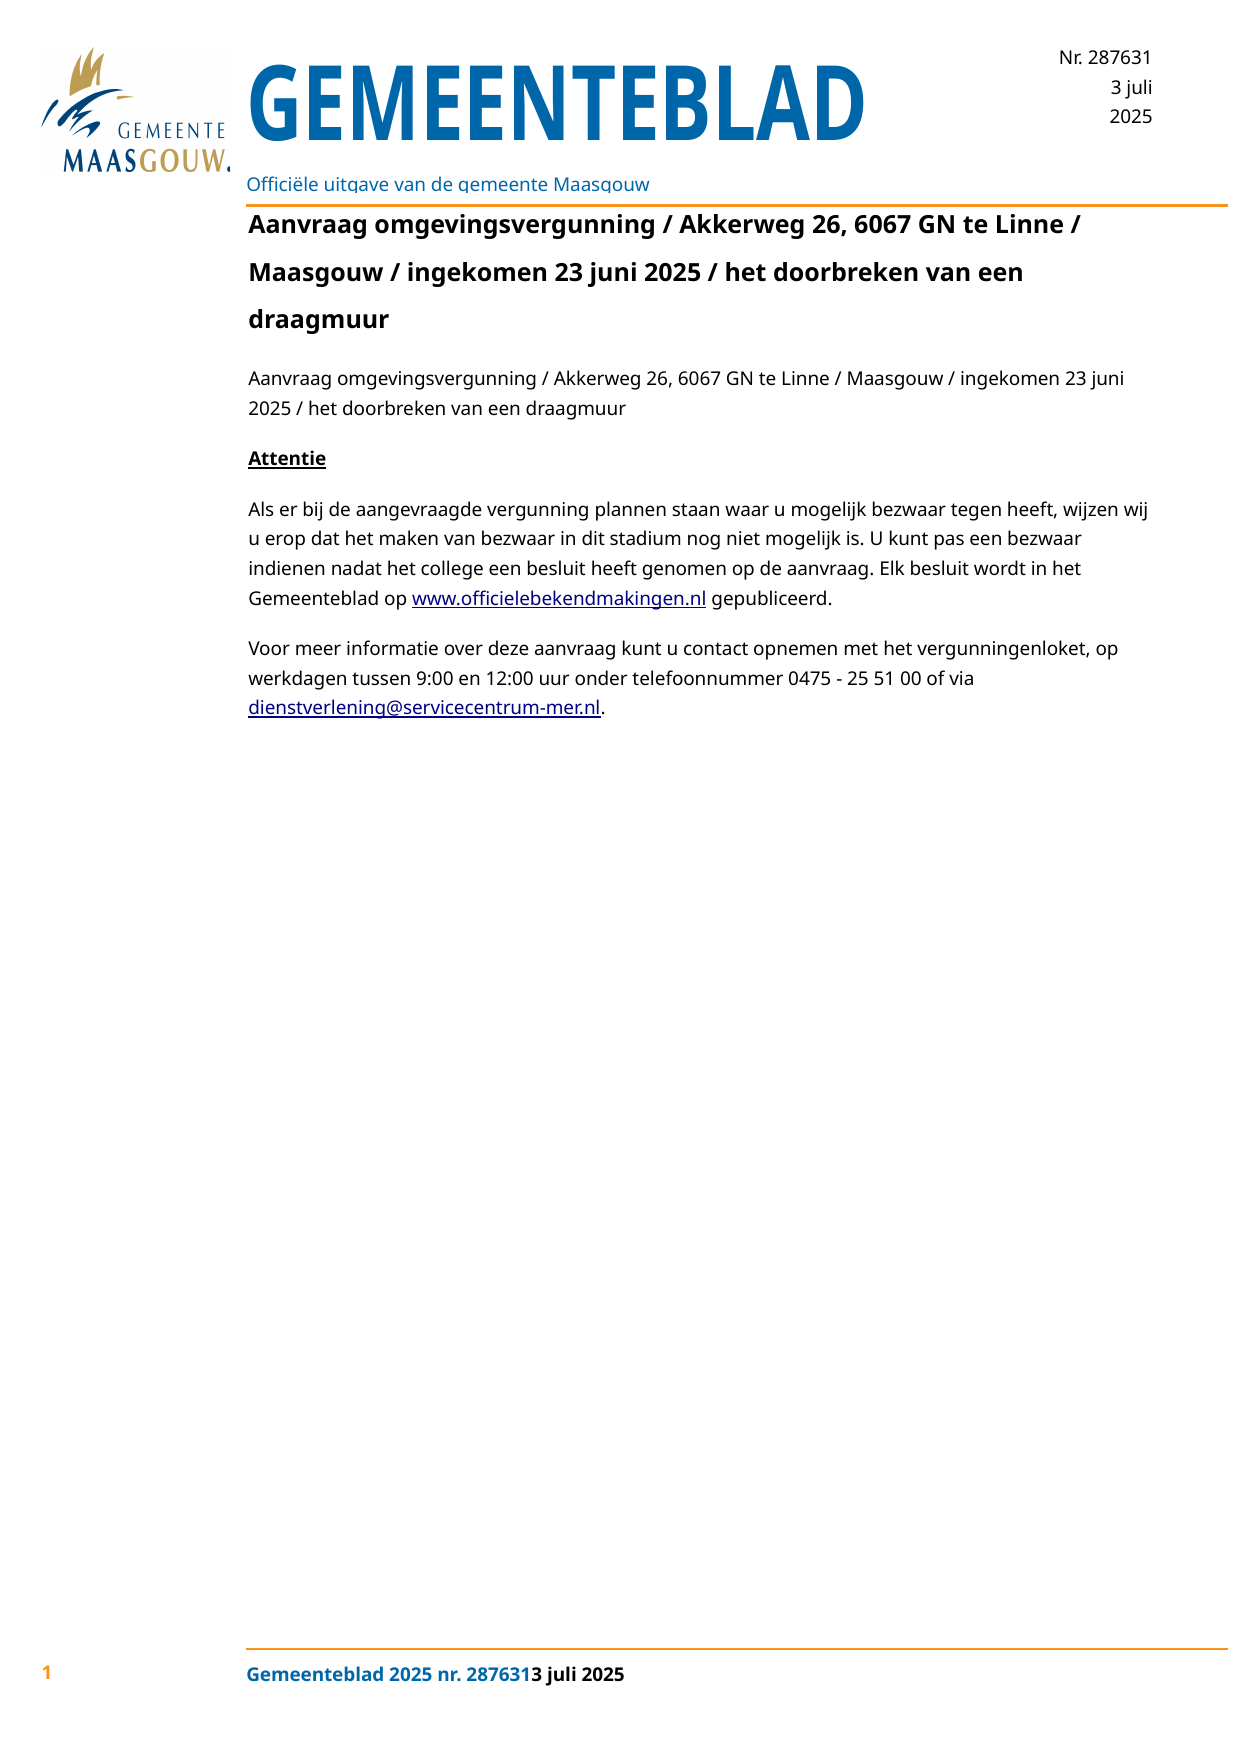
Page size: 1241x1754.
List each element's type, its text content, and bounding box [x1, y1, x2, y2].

text Attentie [248, 446, 1152, 471]
text Voor meer informatie over deze aanvraag kunt u contact opnemen met het vergunningenloket, op werkdagen tussen 9:00 en 12:00 uur onder telefoonnummer 0475 - 25 51 00 of via dienstverlening@servicecentrum-mer.nl. [248, 635, 1152, 720]
text Aanvraag omgevingsvergunning / Akkerweg 26, 6067 GN te Linne / Maasgouw / ingekomen 23 juni 2025 / het doorbreken van een draagmuur [248, 207, 1152, 336]
text Als er bij de aangevraagde vergunning plannen staan waar u mogelijk bezwaar tegen heeft, wijzen wij u erop dat het maken van bezwaar in dit stadium nog niet mogelijk is. U kunt pas een bezwaar indienen nadat het college een besluit heeft genomen op de aanvraag. Elk besluit wordt in het Gemeenteblad op www.officielebekendmakingen.nl gepubliceerd. [248, 496, 1152, 610]
text Aanvraag omgevingsvergunning / Akkerweg 26, 6067 GN te Linne / Maasgouw / ingekomen 23 juni 2025 / het doorbreken van een draagmuur [248, 366, 1152, 421]
picture [41, 47, 231, 172]
